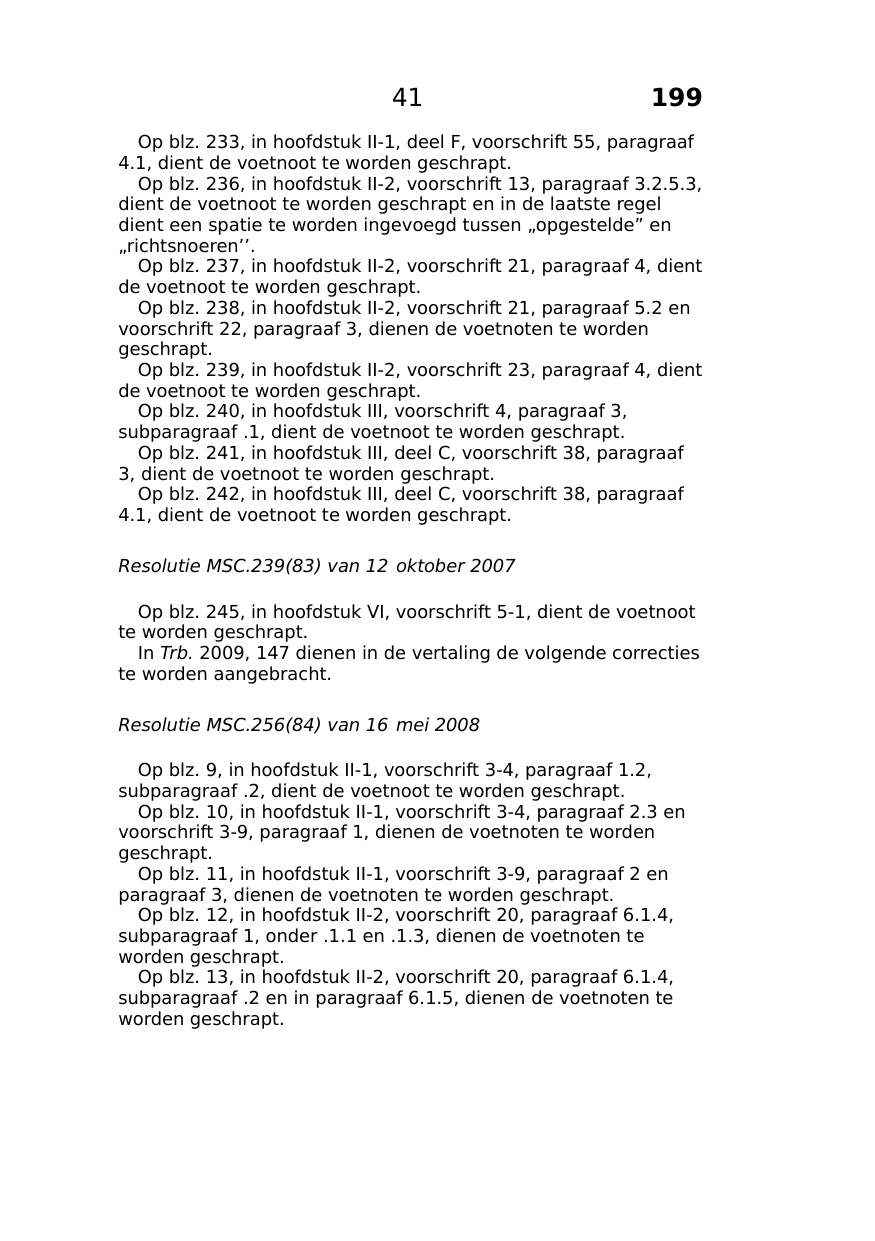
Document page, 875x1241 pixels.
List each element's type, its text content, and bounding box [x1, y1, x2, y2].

text Op blz. 242, in hoofdstuk III, deel C, voorschrift 38, paragraaf 4.1, dient de voetnoot te worden geschrapt. [118, 484, 703, 526]
text Op blz. 245, in hoofdstuk VI, voorschrift 5-1, dient de voetnoot te worden geschrapt. [118, 601, 703, 643]
text Op blz. 12, in hoofdstuk II-2, voorschrift 20, paragraaf 6.1.4, subparagraaf 1, onder .1.1 en .1.3, dienen de voetnoten te worden geschrapt. [118, 905, 703, 967]
text Op blz. 237, in hoofdstuk II-2, voorschrift 21, paragraaf 4, dient de voetnoot te worden geschrapt. [118, 256, 703, 298]
text Op blz. 241, in hoofdstuk III, deel C, voorschrift 38, paragraaf 3, dient de voetnoot te worden geschrapt. [118, 443, 703, 484]
text Op blz. 233, in hoofdstuk II-1, deel F, voorschrift 55, paragraaf 4.1, dient de voetnoot te worden geschrapt. [118, 132, 703, 173]
text Op blz. 240, in hoofdstuk III, voorschrift 4, paragraaf 3, subparagraaf .1, dient de voetnoot te worden geschrapt. [118, 401, 703, 443]
text Op blz. 13, in hoofdstuk II-2, voorschrift 20, paragraaf 6.1.4, subparagraaf .2 en in paragraaf 6.1.5, dienen de voetnoten te worden geschrapt. [118, 967, 703, 1029]
text Op blz. 10, in hoofdstuk II-1, voorschrift 3-4, paragraaf 2.3 en voorschrift 3-9, paragraaf 1, dienen de voetnoten te worden geschrapt. [118, 802, 703, 864]
text In Trb. 2009, 147 dienen in de vertaling de volgende correcties te worden aangebracht. [118, 643, 703, 684]
text Op blz. 238, in hoofdstuk II-2, voorschrift 21, paragraaf 5.2 en voorschrift 22, paragraaf 3, dienen de voetnoten te worden geschrapt. [118, 298, 703, 360]
subtitle Resolutie MSC.239(83) van 12 oktober 2007 [118, 556, 703, 576]
text Op blz. 9, in hoofdstuk II-1, voorschrift 3-4, paragraaf 1.2, subparagraaf .2, dient de voetnoot te worden geschrapt. [118, 760, 703, 802]
text Op blz. 236, in hoofdstuk II-2, voorschrift 13, paragraaf 3.2.5.3, dient de voetnoot te worden geschrapt en in de laatste regel dient een spatie te worden ingevoegd tussen „opgestelde” en „richtsnoeren’’. [118, 173, 703, 256]
subtitle Resolutie MSC.256(84) van 16 mei 2008 [118, 714, 703, 735]
text Op blz. 239, in hoofdstuk II-2, voorschrift 23, paragraaf 4, dient de voetnoot te worden geschrapt. [118, 360, 703, 401]
text Op blz. 11, in hoofdstuk II-1, voorschrift 3-9, paragraaf 2 en paragraaf 3, dienen de voetnoten te worden geschrapt. [118, 864, 703, 905]
